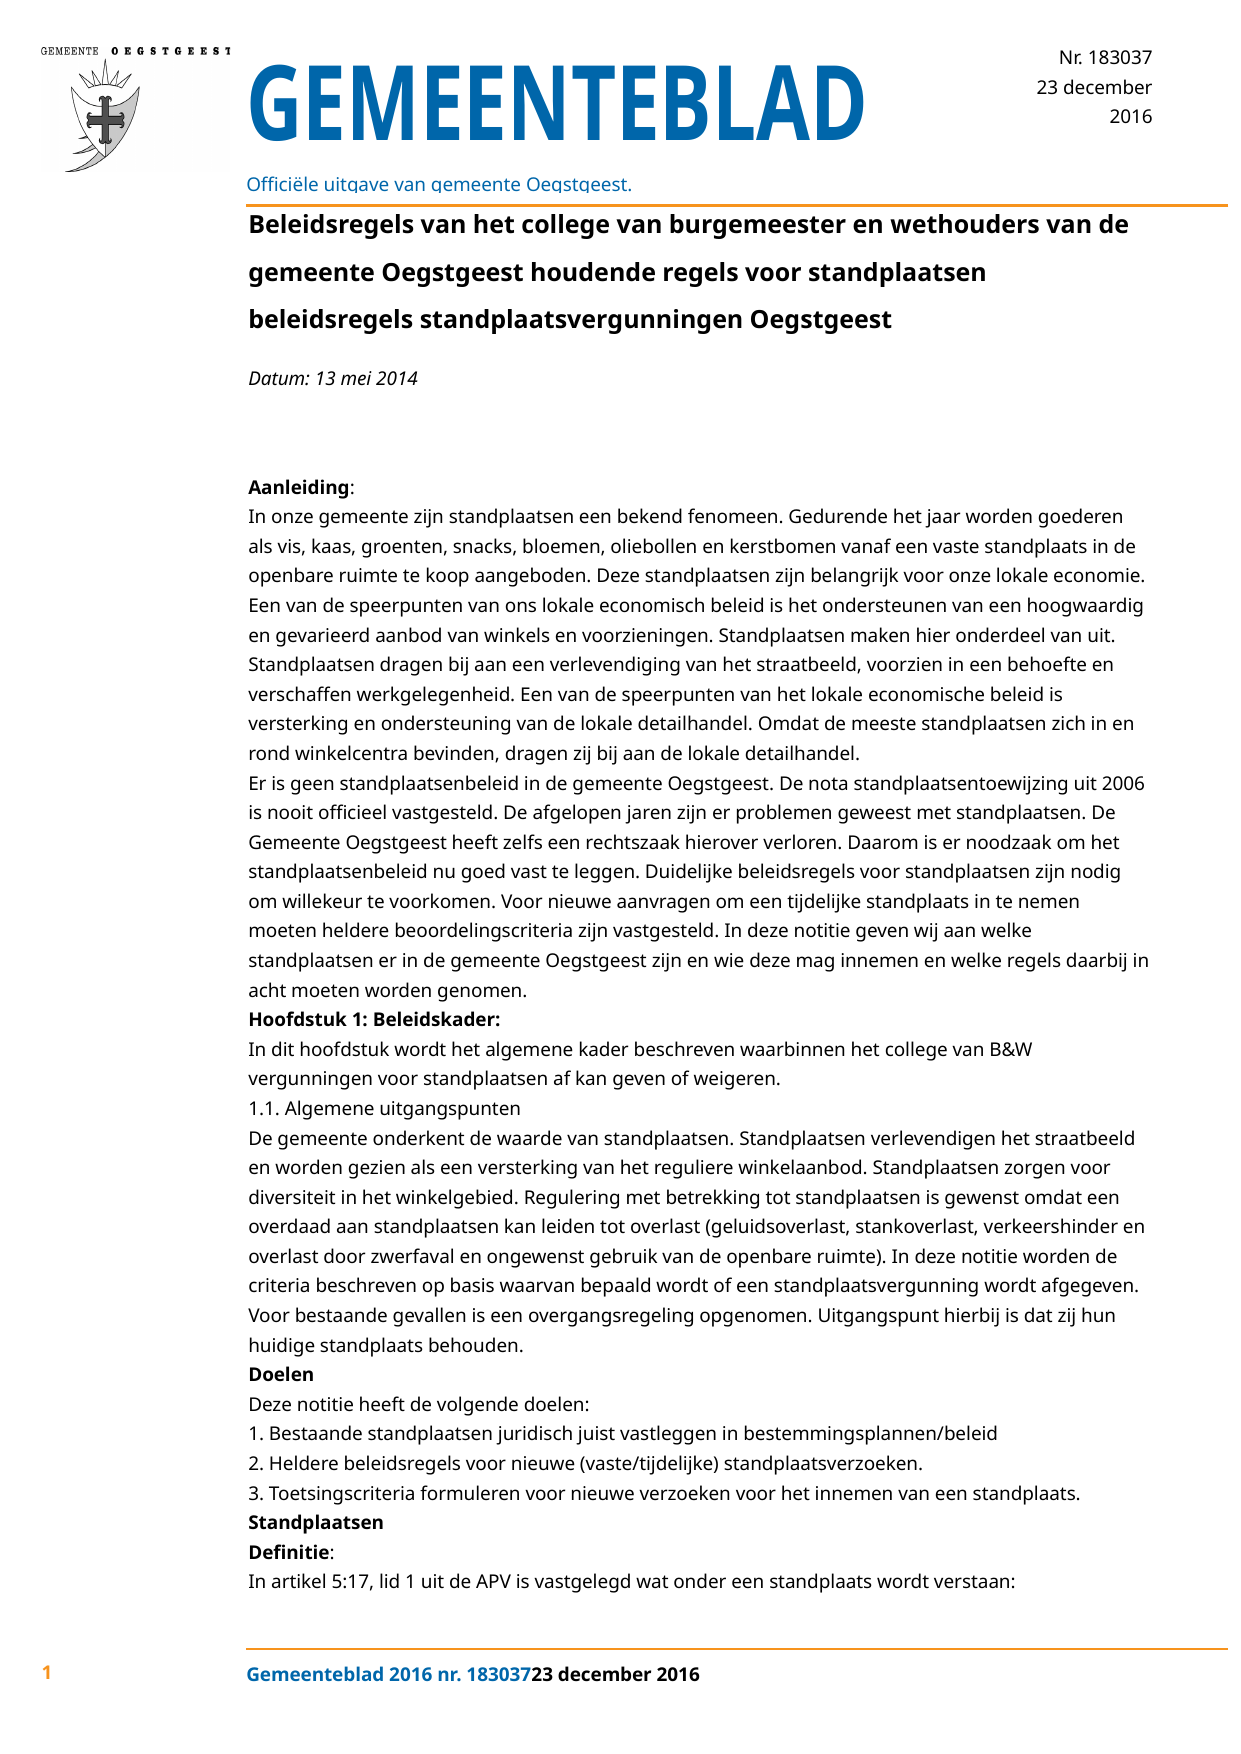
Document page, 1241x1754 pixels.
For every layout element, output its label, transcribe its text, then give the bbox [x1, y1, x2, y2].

text Definitie: [248, 1539, 1152, 1565]
text 3. Toetsingscriteria formuleren voor nieuwe verzoeken voor het innemen van een standplaats. [248, 1480, 1152, 1506]
text Hoofdstuk 1: Beleidskader: [248, 1006, 1152, 1032]
text In dit hoofdstuk wordt het algemene kader beschreven waarbinnen het college van B&W vergunningen voor standplaatsen af kan geven of weigeren. [248, 1036, 1152, 1091]
text Beleidsregels van het college van burgemeester en wethouders van de gemeente Oegstgeest houdende regels voor standplaatsen beleidsregels standplaatsvergunningen Oegstgeest [248, 207, 1152, 336]
text Standplaatsen [248, 1509, 1152, 1535]
text Aanleiding: [248, 474, 1152, 500]
text De gemeente onderkent de waarde van standplaatsen. Standplaatsen verlevendigen het straatbeeld en worden gezien als een versterking van het reguliere winkelaanbod. Standplaatsen zorgen voor diversiteit in het winkelgebied. Regulering met betrekking tot standplaatsen is gewenst omdat een overdaad aan standplaatsen kan leiden tot overlast (geluidsoverlast, stankoverlast, verkeershinder en overlast door zwerfaval en ongewenst gebruik van de openbare ruimte). In deze notitie worden de criteria beschreven op basis waarvan bepaald wordt of een standplaatsvergunning wordt afgegeven. Voor bestaande gevallen is een overgangsregeling opgenomen. Uitgangspunt hierbij is dat zij hun huidige standplaats behouden. [248, 1125, 1152, 1358]
text Deze notitie heeft de volgende doelen: [248, 1391, 1152, 1417]
text 1.1. Algemene uitgangspunten [248, 1095, 1152, 1121]
text In onze gemeente zijn standplaatsen een bekend fenomeen. Gedurende het jaar worden goederen als vis, kaas, groenten, snacks, bloemen, oliebollen en kerstbomen vanaf een vaste standplaats in de openbare ruimte te koop aangeboden. Deze standplaatsen zijn belangrijk voor onze lokale economie. Een van de speerpunten van ons lokale economisch beleid is het ondersteunen van een hoogwaardig en gevarieerd aanbod van winkels en voorzieningen. Standplaatsen maken hier onderdeel van uit. Standplaatsen dragen bij aan een verlevendiging van het straatbeeld, voorzien in een behoefte en verschaffen werkgelegenheid. Een van de speerpunten van het lokale economische beleid is versterking en ondersteuning van de lokale detailhandel. Omdat de meeste standplaatsen zich in en rond winkelcentra bevinden, dragen zij bij aan de lokale detailhandel. [248, 503, 1152, 766]
text Doelen [248, 1361, 1152, 1387]
picture [41, 47, 231, 172]
text 1. Bestaande standplaatsen juridisch juist vastleggen in bestemmingsplannen/beleid [248, 1421, 1152, 1446]
text In artikel 5:17, lid 1 uit de APV is vastgelegd wat onder een standplaats wordt verstaan: [248, 1568, 1152, 1594]
text Datum: 13 mei 2014 [248, 366, 1152, 391]
text Er is geen standplaatsenbeleid in de gemeente Oegstgeest. De nota standplaatsentoewijzing uit 2006 is nooit officieel vastgesteld. De afgelopen jaren zijn er problemen geweest met standplaatsen. De Gemeente Oegstgeest heeft zelfs een rechtszaak hierover verloren. Daarom is er noodzaak om het standplaatsenbeleid nu goed vast te leggen. Duidelijke beleidsregels voor standplaatsen zijn nodig om willekeur te voorkomen. Voor nieuwe aanvragen om een tijdelijke standplaats in te nemen moeten heldere beoordelingscriteria zijn vastgesteld. In deze notitie geven wij aan welke standplaatsen er in de gemeente Oegstgeest zijn en wie deze mag innemen en welke regels daarbij in acht moeten worden genomen. [248, 770, 1152, 1003]
text 2. Heldere beleidsregels voor nieuwe (vaste/tijdelijke) standplaatsverzoeken. [248, 1450, 1152, 1476]
